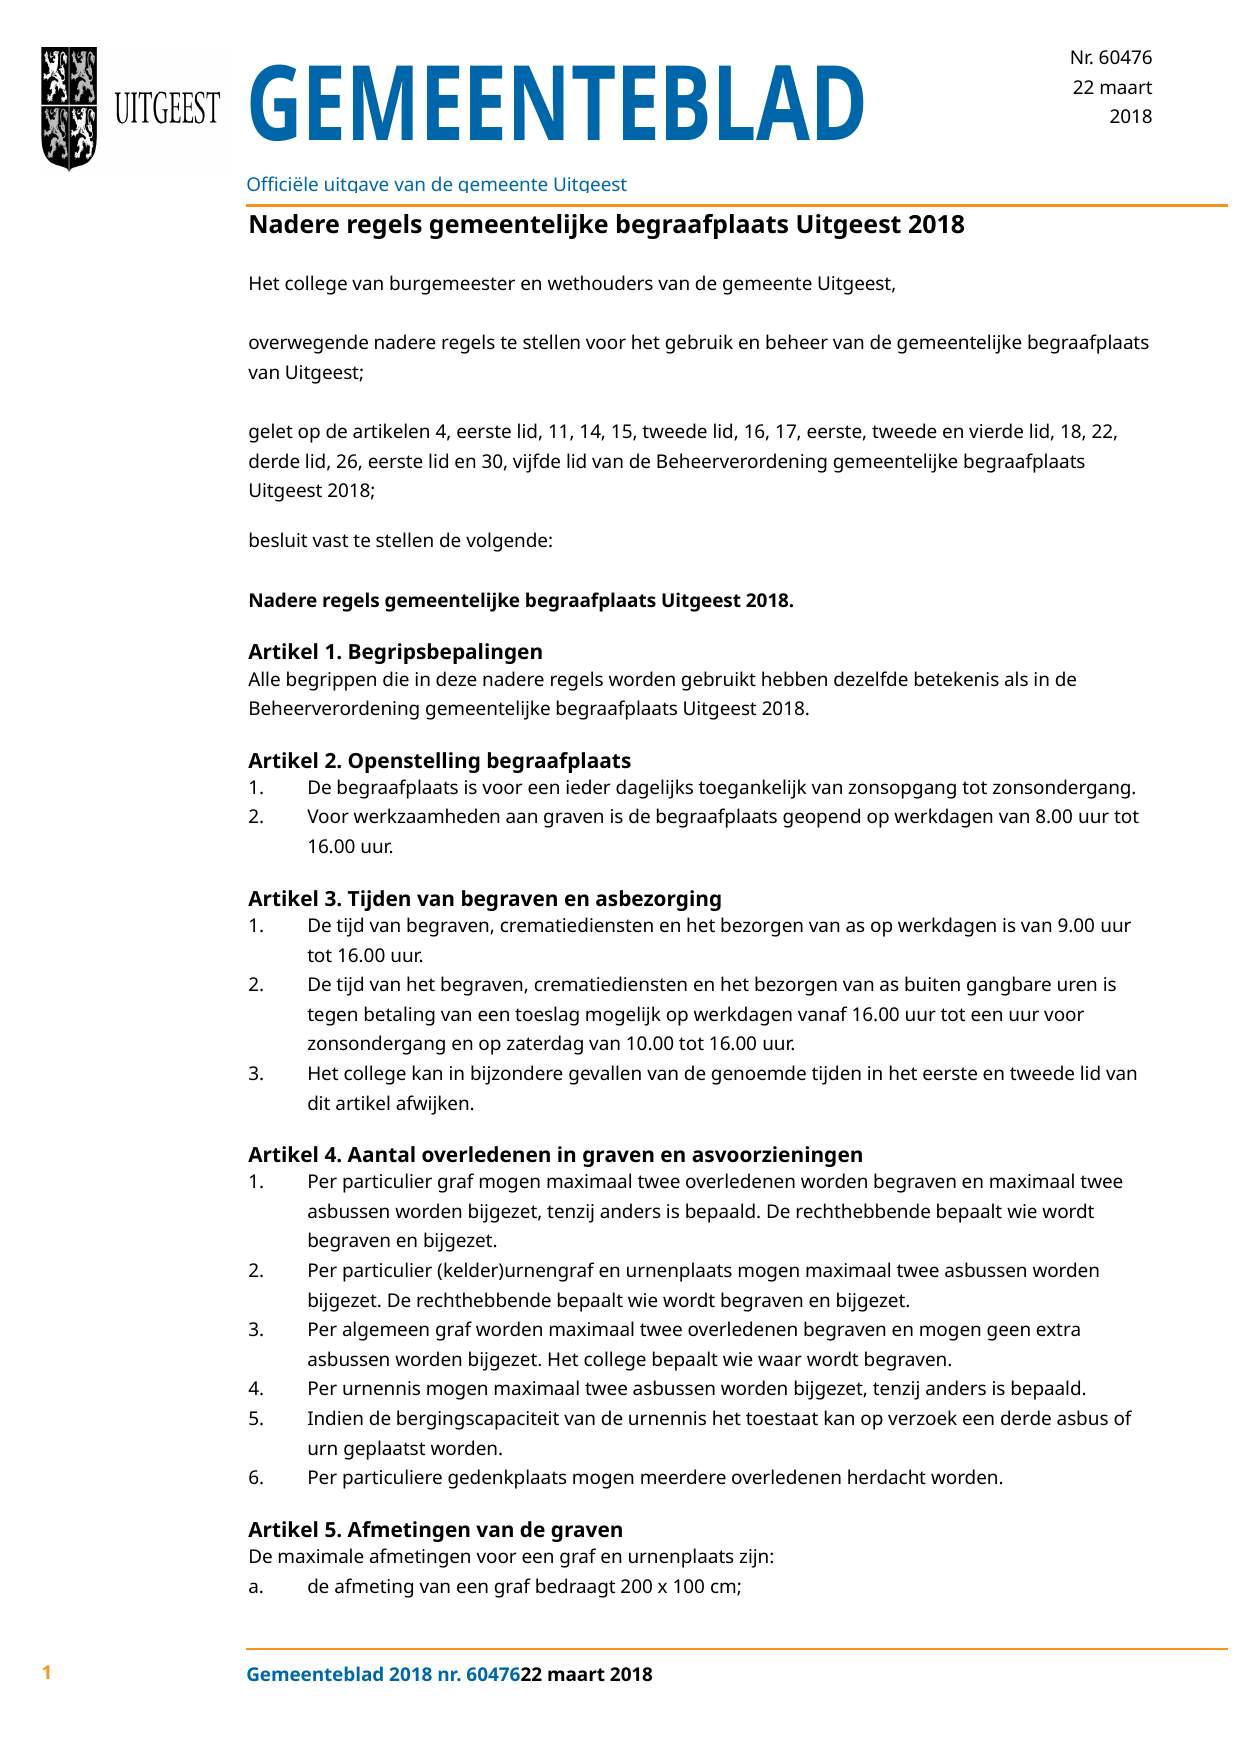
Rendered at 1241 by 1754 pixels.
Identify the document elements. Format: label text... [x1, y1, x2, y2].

text Artikel 1. Begripsbepalingen [248, 637, 1152, 666]
text Nadere regels gemeentelijke begraafplaats Uitgeest 2018. [248, 587, 1152, 613]
text Artikel 4. Aantal overledenen in graven en asvoorzieningen [248, 1140, 1152, 1168]
text Nadere regels gemeentelijke begraafplaats Uitgeest 2018 [248, 207, 1152, 241]
list de afmeting van een graf bedraagt 200 x 100 cm; [248, 1573, 1152, 1598]
list De begraafplaats is voor een ieder dagelijks toegankelijk van zonsopgang tot zonsondergang. [248, 774, 1152, 800]
text Het college van burgemeester en wethouders van de gemeente Uitgeest, [248, 270, 1152, 296]
list Per particulier graf mogen maximaal twee overledenen worden begraven en maximaal twee asbussen worden bijgezet, tenzij anders is bepaald. De rechthebbende bepaalt wie wordt begraven en bijgezet. [248, 1168, 1152, 1253]
list Per particuliere gedenkplaats mogen meerdere overledenen herdacht worden. [248, 1464, 1152, 1490]
list Per algemeen graf worden maximaal twee overledenen begraven en mogen geen extra asbussen worden bijgezet. Het college bepaalt wie waar wordt begraven. [248, 1316, 1152, 1372]
text Artikel 2. Openstelling begraafplaats [248, 746, 1152, 774]
picture [41, 47, 231, 172]
text Alle begrippen die in deze nadere regels worden gebruikt hebben dezelfde betekenis als in de Beheerverordening gemeentelijke begraafplaats Uitgeest 2018. [248, 666, 1152, 721]
list De tijd van begraven, crematiediensten en het bezorgen van as op werkdagen is van 9.00 uur tot 16.00 uur. [248, 912, 1152, 967]
text Artikel 5. Afmetingen van de graven [248, 1515, 1152, 1543]
text Artikel 3. Tijden van begraven en asbezorging [248, 884, 1152, 912]
text De maximale afmetingen voor een graf en urnenplaats zijn: [248, 1543, 1152, 1569]
list Per urnennis mogen maximaal twee asbussen worden bijgezet, tenzij anders is bepaald. [248, 1376, 1152, 1401]
list De tijd van het begraven, crematiediensten en het bezorgen van as buiten gangbare uren is tegen betaling van een toeslag mogelijk op werkdagen vanaf 16.00 uur tot een uur voor zonsondergang en op zaterdag van 10.00 tot 16.00 uur. [248, 971, 1152, 1056]
text gelet op de artikelen 4, eerste lid, 11, 14, 15, tweede lid, 16, 17, eerste, tweede en vierde lid, 18, 22, derde lid, 26, eerste lid en 30, vijfde lid van de Beheerverordening gemeentelijke begraafplaats Uitgeest 2018; [248, 418, 1152, 503]
list Per particulier (kelder)urnengraf en urnenplaats mogen maximaal twee asbussen worden bijgezet. De rechthebbende bepaalt wie wordt begraven en bijgezet. [248, 1257, 1152, 1313]
list Voor werkzaamheden aan graven is de begraafplaats geopend op werkdagen van 8.00 uur tot 16.00 uur. [248, 804, 1152, 859]
text besluit vast te stellen de volgende: [248, 528, 1152, 553]
text overwegende nadere regels te stellen voor het gebruik en beheer van de gemeentelijke begraafplaats van Uitgeest; [248, 329, 1152, 385]
list Het college kan in bijzondere gevallen van de genoemde tijden in het eerste en tweede lid van dit artikel afwijken. [248, 1060, 1152, 1115]
list Indien de bergingscapaciteit van de urnennis het toestaat kan op verzoek een derde asbus of urn geplaatst worden. [248, 1405, 1152, 1461]
